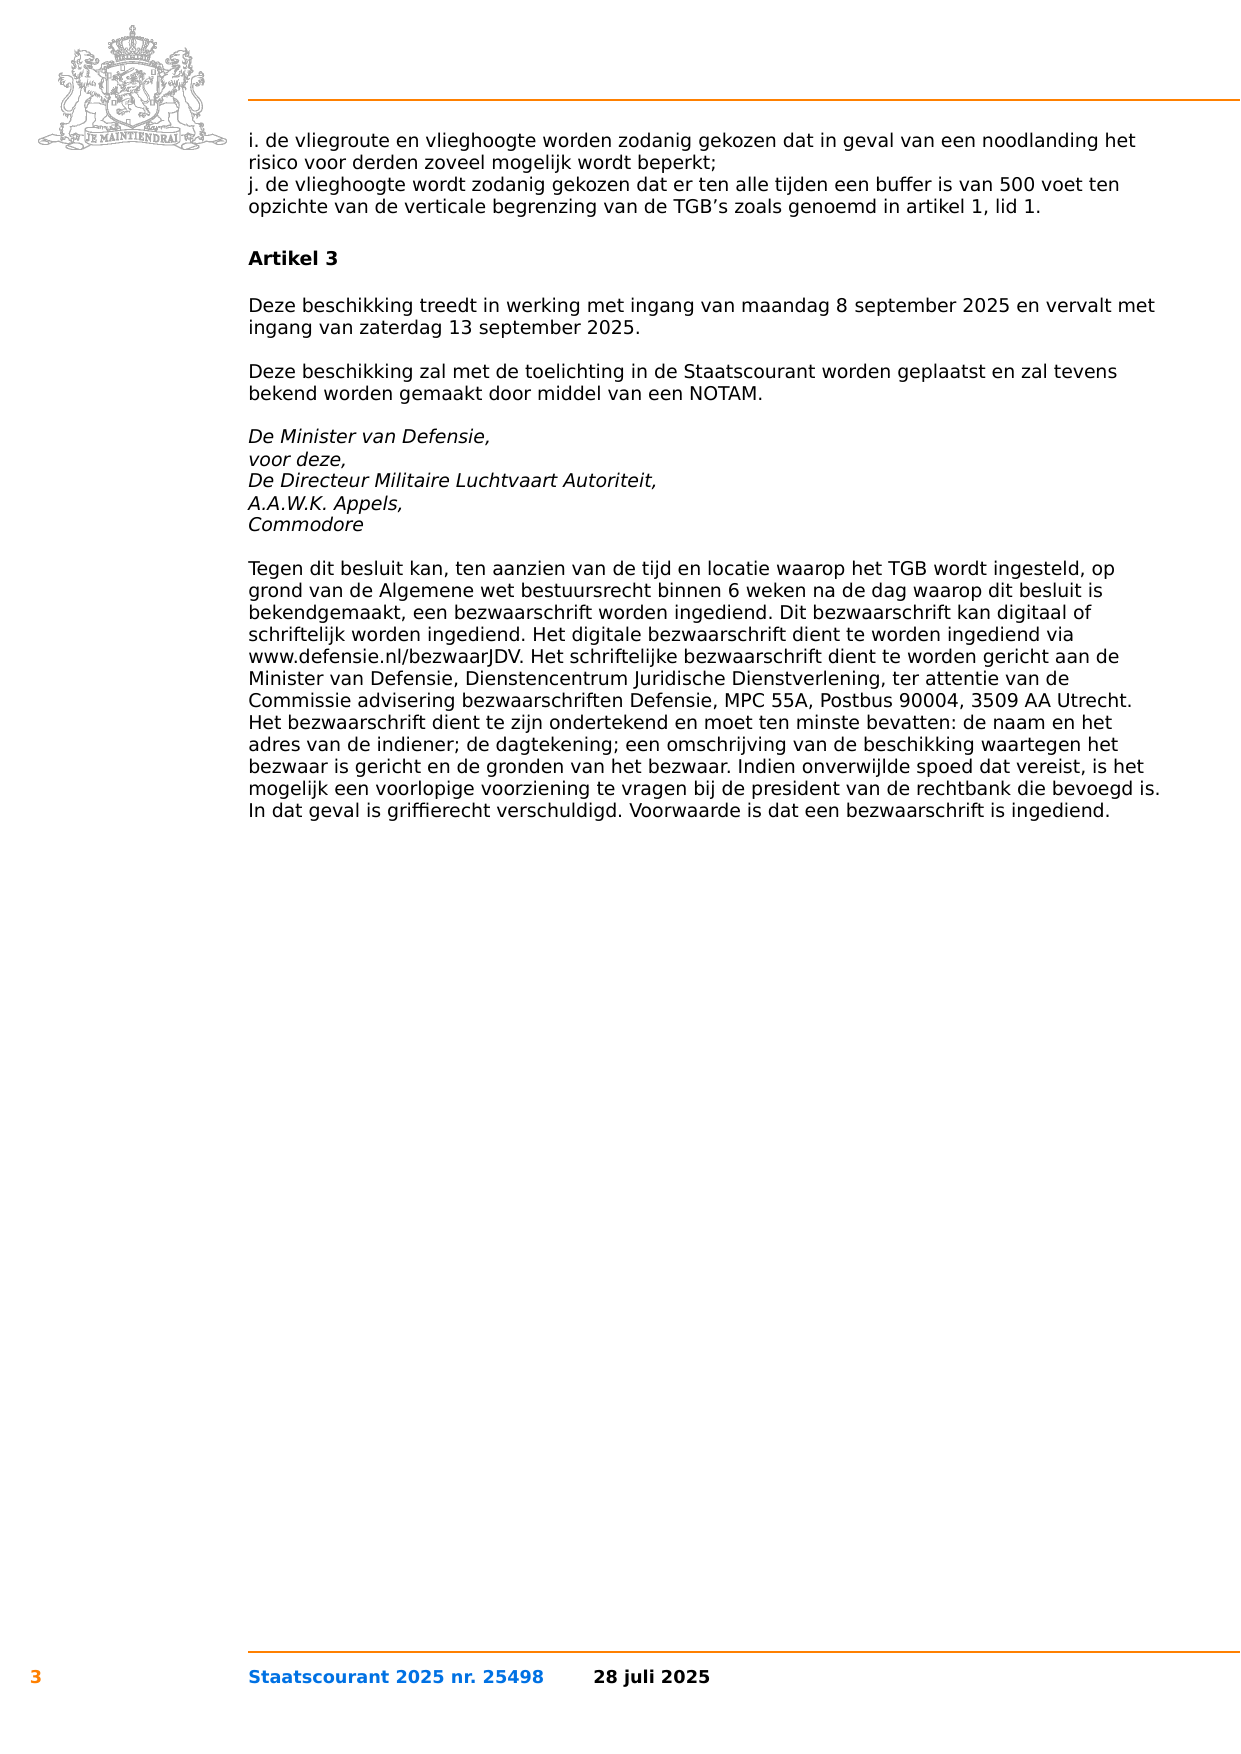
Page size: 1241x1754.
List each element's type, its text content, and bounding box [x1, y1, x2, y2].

subtitle Artikel 3 [248, 248, 1163, 270]
text Deze beschikking zal met de toelichting in de Staatscourant worden geplaatst en zal tevens bekend worden gemaakt door middel van een NOTAM. [248, 361, 1163, 404]
text De Minister van Defensie, voor deze, De Directeur Militaire Luchtvaart Autoriteit, A.A.W.K. Appels, Commodore [248, 426, 1163, 536]
text j. de vlieghoogte wordt zodanig gekozen dat er ten alle tijden een buffer is van 500 voet ten opzichte van de verticale begrenzing van de TGB’s zoals genoemd in artikel 1, lid 1. [248, 174, 1163, 218]
picture [38, 25, 227, 150]
text Deze beschikking treedt in werking met ingang van maandag 8 september 2025 en vervalt met ingang van zaterdag 13 september 2025. [248, 295, 1163, 339]
text i. de vliegroute en vlieghoogte worden zodanig gekozen dat in geval van een noodlanding het risico voor derden zoveel mogelijk wordt beperkt; [248, 130, 1163, 174]
text Tegen dit besluit kan, ten aanzien van de tijd en locatie waarop het TGB wordt ingesteld, op grond van de Algemene wet bestuursrecht binnen 6 weken na de dag waarop dit besluit is bekendgemaakt, een bezwaarschrift worden ingediend. Dit bezwaarschrift kan digitaal of schriftelijk worden ingediend. Het digitale bezwaarschrift dient te worden ingediend via www.defensie.nl/bezwaarJDV. Het schriftelijke bezwaarschrift dient te worden gericht aan de Minister van Defensie, Dienstencentrum Juridische Dienstverlening, ter attentie van de Commissie advisering bezwaarschriften Defensie, MPC 55A, Postbus 90004, 3509 AA Utrecht. Het bezwaarschrift dient te zijn ondertekend en moet ten minste bevatten: de naam en het adres van de indiener; de dagtekening; een omschrijving van de beschikking waartegen het bezwaar is gericht en de gronden van het bezwaar. Indien onverwijlde spoed dat vereist, is het mogelijk een voorlopige voorziening te vragen bij de president van de rechtbank die bevoegd is. In dat geval is griffierecht verschuldigd. Voorwaarde is dat een bezwaarschrift is ingediend. [248, 558, 1163, 822]
